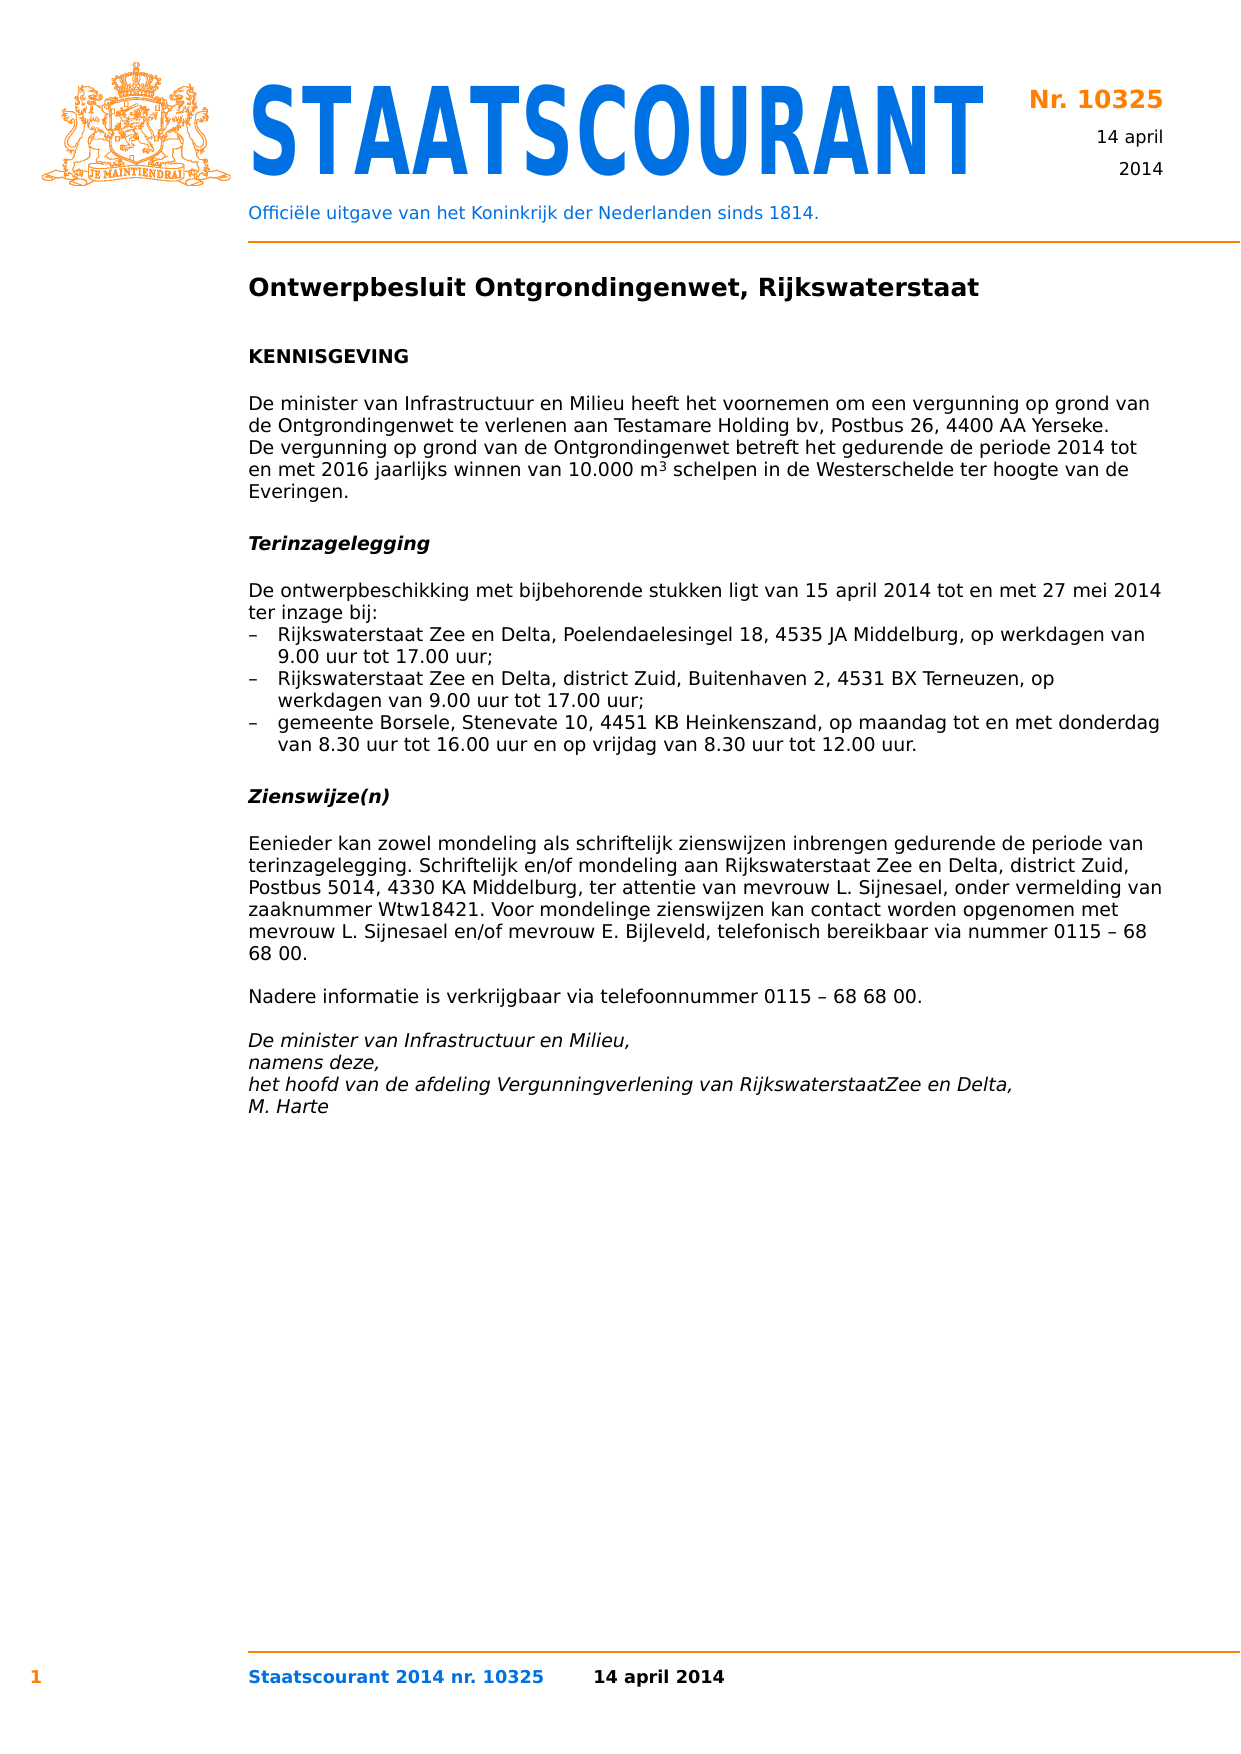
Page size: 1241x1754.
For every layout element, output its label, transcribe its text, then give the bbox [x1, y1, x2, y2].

text Eenieder kan zowel mondeling als schriftelijk zienswijzen inbrengen gedurende de periode van terinzagelegging. Schriftelijk en/of mondeling aan Rijkswaterstaat Zee en Delta, district Zuid, Postbus 5014, 4330 KA Middelburg, ter attentie van mevrouw L. Sijnesael, onder vermelding van zaaknummer Wtw18421. Voor mondelinge zienswijzen kan contact worden opgenomen met mevrouw L. Sijnesael en/of mevrouw E. Bijleveld, telefonisch bereikbaar via nummer 0115 – 68 68 00. [248, 833, 1163, 964]
text – gemeente Borsele, Stenevate 10, 4451 KB Heinkenszand, op maandag tot en met donderdag van 8.30 uur tot 16.00 uur en op vrijdag van 8.30 uur tot 12.00 uur. [248, 712, 1163, 756]
text De minister van Infrastructuur en Milieu heeft het voornemen om een vergunning op grond van de Ontgrondingenwet te verlenen aan Testamare Holding bv, Postbus 26, 4400 AA Yerseke. [248, 393, 1163, 437]
subtitle KENNISGEVING [248, 346, 1163, 368]
table_cell Officiële uitgave van het Koninkrijk der Nederlanden sinds 1814. [248, 203, 1240, 241]
table_cell 14 april [998, 121, 1240, 153]
table_cell 2014 [998, 153, 1240, 203]
text De vergunning op grond van de Ontgrondingenwet betreft het gedurende de periode 2014 tot en met 2016 jaarlijks winnen van 10.000 m3 schelpen in de Westerschelde ter hoogte van de Everingen. [248, 437, 1163, 503]
text De minister van Infrastructuur en Milieu, namens deze, het hoofd van de afdeling Vergunningverlening van RijkswaterstaatZee en Delta, M. Harte [248, 1030, 1163, 1118]
text – Rijkswaterstaat Zee en Delta, Poelendaelesingel 18, 4535 JA Middelburg, op werkdagen van 9.00 uur tot 17.00 uur; [248, 624, 1163, 668]
subtitle Terinzagelegging [248, 533, 1163, 555]
text – Rijkswaterstaat Zee en Delta, district Zuid, Buitenhaven 2, 4531 BX Terneuzen, op werkdagen van 9.00 uur tot 17.00 uur; [248, 668, 1163, 712]
picture [41, 62, 231, 186]
subtitle Ontwerpbesluit Ontgrondingenwet, Rijkswaterstaat [248, 273, 1163, 302]
text Nadere informatie is verkrijgbaar via telefoonnummer 0115 – 68 68 00. [248, 986, 1163, 1008]
table_header Nr. 10325 [998, 62, 1240, 121]
text De ontwerpbeschikking met bijbehorende stukken ligt van 15 april 2014 tot en met 27 mei 2014 ter inzage bij: [248, 580, 1163, 624]
table_header STAATSCOURANT [248, 62, 998, 203]
table_header [25, 62, 248, 241]
subtitle Zienswijze(n) [248, 786, 1163, 808]
